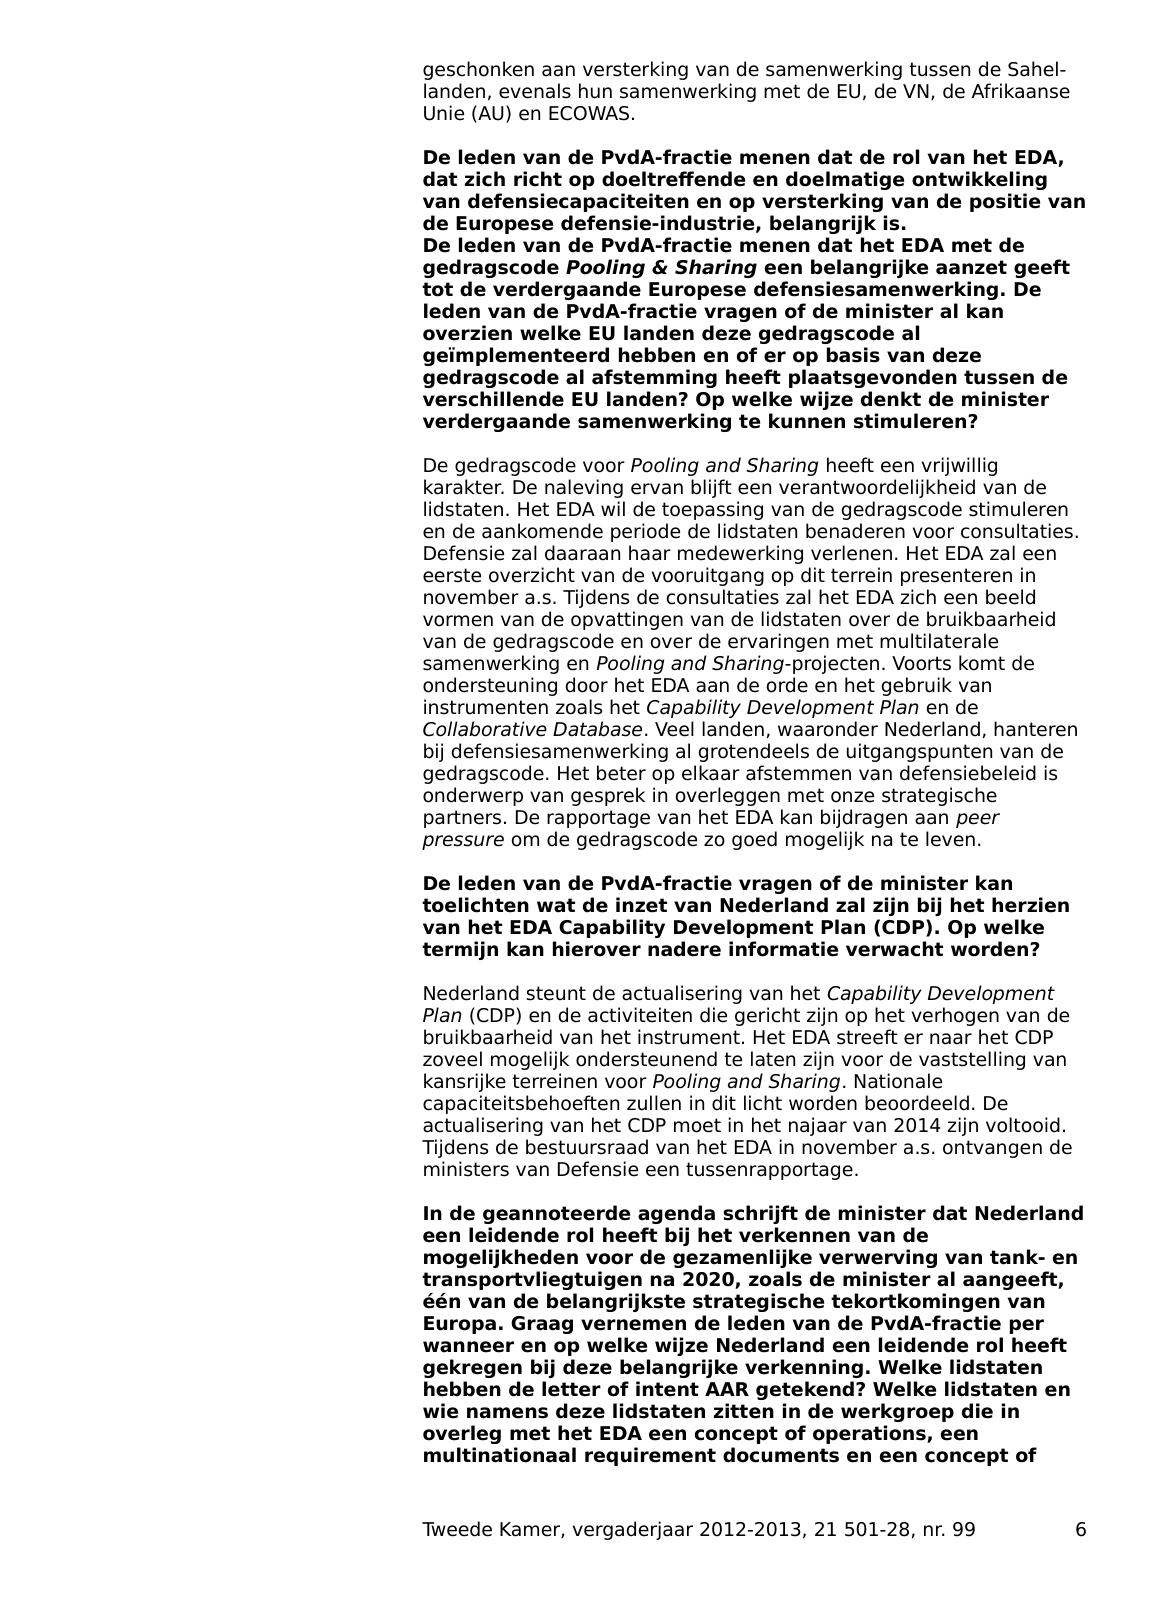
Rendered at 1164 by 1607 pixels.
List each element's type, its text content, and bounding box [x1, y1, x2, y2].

text In de geannoteerde agenda schrijft de minister dat Nederland een leidende rol heeft bij het verkennen van de mogelijkheden voor de gezamenlijke verwerving van tank- en transportvliegtuigen na 2020, zoals de minister al aangeeft, één van de belangrijkste strategische tekortkomingen van Europa. Graag vernemen de leden van de PvdA-fractie per wanneer en op welke wijze Nederland een leidende rol heeft gekregen bij deze belangrijke verkenning. Welke lidstaten hebben de letter of intent AAR getekend? Welke lidstaten en wie namens deze lidstaten zitten in de werkgroep die in overleg met het EDA een concept of operations, een multinationaal requirement documents en een concept of [422, 1203, 1087, 1467]
text De gedragscode voor Pooling and Sharing heeft een vrijwillig karakter. De naleving ervan blijft een verantwoordelijkheid van de lidstaten. Het EDA wil de toepassing van de gedragscode stimuleren en de aankomende periode de lidstaten benaderen voor consultaties. Defensie zal daaraan haar medewerking verlenen. Het EDA zal een eerste overzicht van de vooruitgang op dit terrein presenteren in november a.s. Tijdens de consultaties zal het EDA zich een beeld vormen van de opvattingen van de lidstaten over de bruikbaarheid van de gedragscode en over de ervaringen met multilaterale samenwerking en Pooling and Sharing-projecten. Voorts komt de ondersteuning door het EDA aan de orde en het gebruik van instrumenten zoals het Capability Development Plan en de Collaborative Database. Veel landen, waaronder Nederland, hanteren bij defensiesamenwerking al grotendeels de uitgangspunten van de gedragscode. Het beter op elkaar afstemmen van defensiebeleid is onderwerp van gesprek in overleggen met onze strategische partners. De rapportage van het EDA kan bijdragen aan peer pressure om de gedragscode zo goed mogelijk na te leven. [422, 455, 1087, 851]
text De leden van de PvdA-fractie menen dat het EDA met de gedragscode Pooling & Sharing een belangrijke aanzet geeft tot de verdergaande Europese defensiesamenwerking. De leden van de PvdA-fractie vragen of de minister al kan overzien welke EU landen deze gedragscode al geïmplementeerd hebben en of er op basis van deze gedragscode al afstemming heeft plaatsgevonden tussen de verschillende EU landen? Op welke wijze denkt de minister verdergaande samenwerking te kunnen stimuleren? [422, 235, 1087, 433]
text Nederland steunt de actualisering van het Capability Development Plan (CDP) en de activiteiten die gericht zijn op het verhogen van de bruikbaarheid van het instrument. Het EDA streeft er naar het CDP zoveel mogelijk ondersteunend te laten zijn voor de vaststelling van kansrijke terreinen voor Pooling and Sharing. Nationale capaciteitsbehoeften zullen in dit licht worden beoordeeld. De actualisering van het CDP moet in het najaar van 2014 zijn voltooid. Tijdens de bestuursraad van het EDA in november a.s. ontvangen de ministers van Defensie een tussenrapportage. [422, 983, 1087, 1181]
text geschonken aan versterking van de samenwerking tussen de Sahel-landen, evenals hun samenwerking met de EU, de VN, de Afrikaanse Unie (AU) en ECOWAS. [422, 59, 1087, 125]
text De leden van de PvdA-fractie menen dat de rol van het EDA, dat zich richt op doeltreffende en doelmatige ontwikkeling van defensiecapaciteiten en op versterking van de positie van de Europese defensie-industrie, belangrijk is. [422, 147, 1087, 235]
text De leden van de PvdA-fractie vragen of de minister kan toelichten wat de inzet van Nederland zal zijn bij het herzien van het EDA Capability Development Plan (CDP). Op welke termijn kan hierover nadere informatie verwacht worden? [422, 873, 1087, 961]
